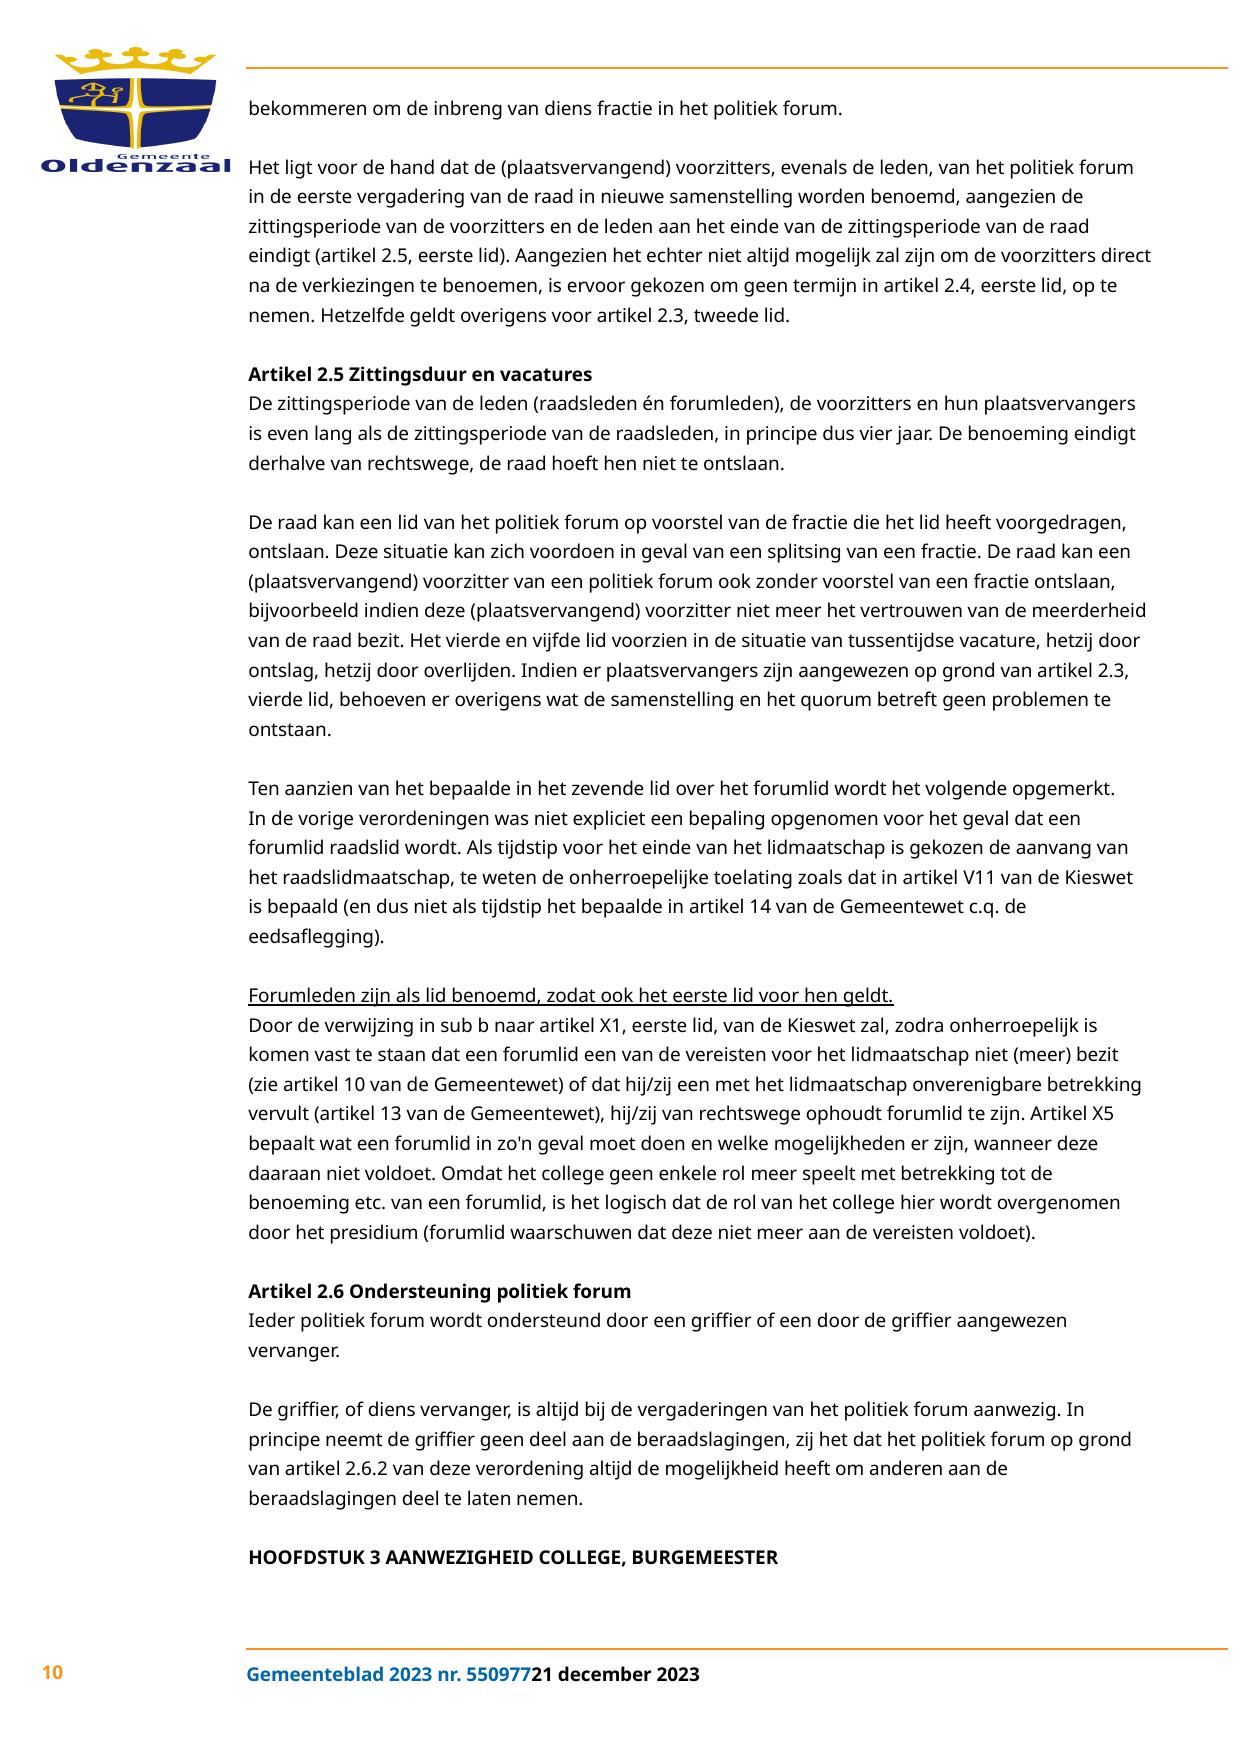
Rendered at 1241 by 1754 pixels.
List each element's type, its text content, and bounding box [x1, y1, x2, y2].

text bekommeren om de inbreng van diens fractie in het politiek forum. [248, 95, 1152, 121]
text Artikel 2.5 Zittingsduur en vacatures [248, 361, 1152, 387]
text De raad kan een lid van het politiek forum op voorstel van de fractie die het lid heeft voorgedragen, ontslaan. Deze situatie kan zich voordoen in geval van een splitsing van een fractie. De raad kan een (plaatsvervangend) voorzitter van een politiek forum ook zonder voorstel van een fractie ontslaan, bijvoorbeeld indien deze (plaatsvervangend) voorzitter niet meer het vertrouwen van de meerderheid van de raad bezit. Het vierde en vijfde lid voorzien in de situatie van tussentijdse vacature, hetzij door ontslag, hetzij door overlijden. Indien er plaatsvervangers zijn aangewezen op grond van artikel 2.3, vierde lid, behoeven er overigens wat de samenstelling en het quorum betreft geen problemen te ontstaan. [248, 509, 1152, 742]
text Ieder politiek forum wordt ondersteund door een griffier of een door de griffier aangewezen vervanger. [248, 1308, 1152, 1363]
text De griffier, of diens vervanger, is altijd bij de vergaderingen van het politiek forum aanwezig. In principe neemt de griffier geen deel aan de beraadslagingen, zij het dat het politiek forum op grond van artikel 2.6.2 van deze verordening altijd de mogelijkheid heeft om anderen aan de beraadslagingen deel te laten nemen. [248, 1396, 1152, 1511]
text In de vorige verordeningen was niet expliciet een bepaling opgenomen voor het geval dat een forumlid raadslid wordt. Als tijdstip voor het einde van het lidmaatschap is gekozen de aanvang van het raadslidmaatschap, te weten de onherroepelijke toelating zoals dat in artikel V11 van de Kieswet is bepaald (en dus niet als tijdstip het bepaalde in artikel 14 van de Gemeentewet c.q. de eedsaflegging). [248, 805, 1152, 949]
text Forumleden zijn als lid benoemd, zodat ook het eerste lid voor hen geldt. [248, 982, 1152, 1008]
text HOOFDSTUK 3 AANWEZIGHEID COLLEGE, BURGEMEESTER [248, 1544, 1152, 1570]
text Ten aanzien van het bepaalde in het zevende lid over het forumlid wordt het volgende opgemerkt. [248, 775, 1152, 801]
text Door de verwijzing in sub b naar artikel X1, eerste lid, van de Kieswet zal, zodra onherroepelijk is komen vast te staan dat een forumlid een van de vereisten voor het lidmaatschap niet (meer) bezit (zie artikel 10 van de Gemeentewet) of dat hij/zij een met het lidmaatschap onverenigbare betrekking vervult (artikel 13 van de Gemeentewet), hij/zij van rechtswege ophoudt forumlid te zijn. Artikel X5 bepaalt wat een forumlid in zo'n geval moet doen en welke mogelijkheden er zijn, wanneer deze daaraan niet voldoet. Omdat het college geen enkele rol meer speelt met betrekking tot de benoeming etc. van een forumlid, is het logisch dat de rol van het college hier wordt overgenomen door het presidium (forumlid waarschuwen dat deze niet meer aan de vereisten voldoet). [248, 1012, 1152, 1245]
text Artikel 2.6 Ondersteuning politiek forum [248, 1278, 1152, 1304]
text De zittingsperiode van de leden (raadsleden én forumleden), de voorzitters en hun plaatsvervangers is even lang als de zittingsperiode van de raadsleden, in principe dus vier jaar. De benoeming eindigt derhalve van rechtswege, de raad hoeft hen niet te ontslaan. [248, 391, 1152, 476]
picture [41, 47, 231, 172]
text Het ligt voor de hand dat de (plaatsvervangend) voorzitters, evenals de leden, van het politiek forum in de eerste vergadering van de raad in nieuwe samenstelling worden benoemd, aangezien de zittingsperiode van de voorzitters en de leden aan het einde van de zittingsperiode van de raad eindigt (artikel 2.5, eerste lid). Aangezien het echter niet altijd mogelijk zal zijn om de voorzitters direct na de verkiezingen te benoemen, is ervoor gekozen om geen termijn in artikel 2.4, eerste lid, op te nemen. Hetzelfde geldt overigens voor artikel 2.3, tweede lid. [248, 154, 1152, 328]
